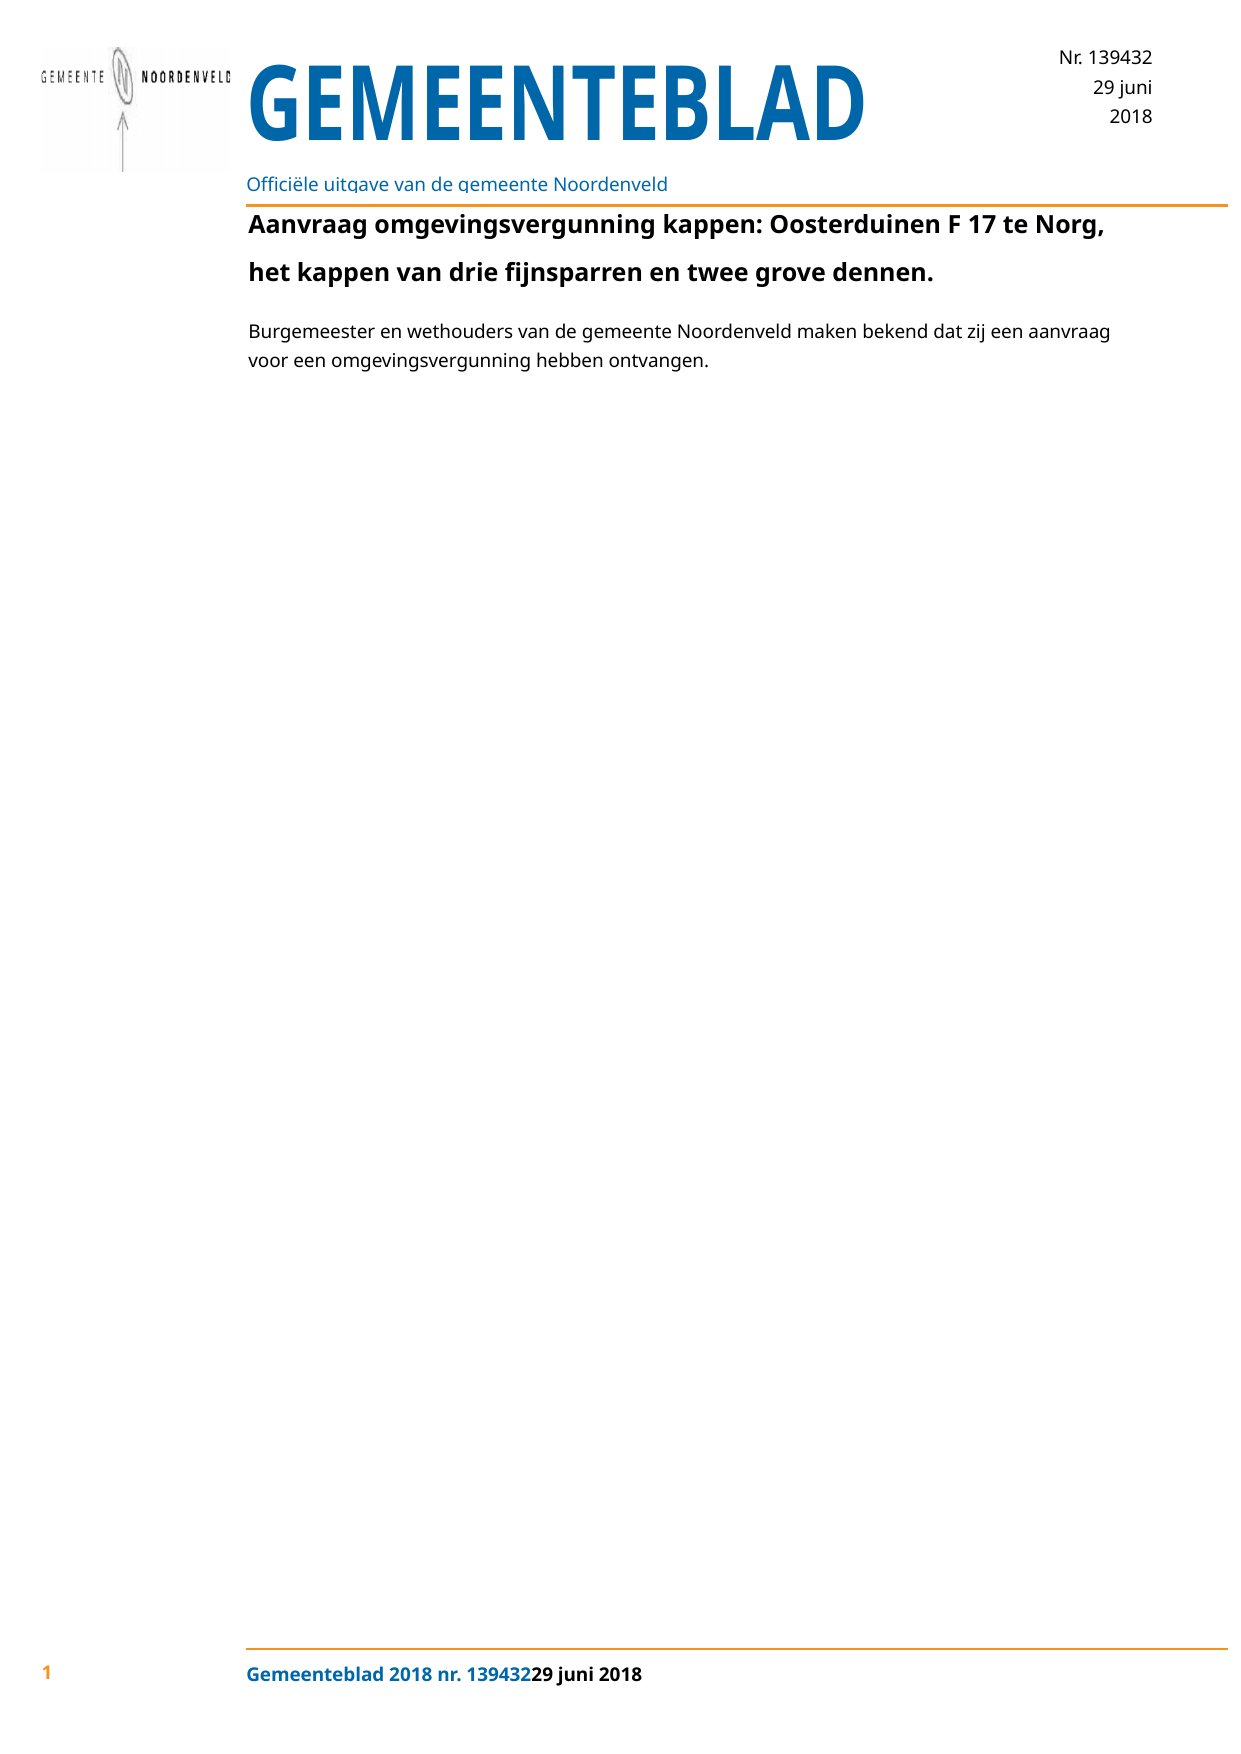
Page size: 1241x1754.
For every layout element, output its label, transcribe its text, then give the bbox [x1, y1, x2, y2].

text Burgemeester en wethouders van de gemeente Noordenveld maken bekend dat zij een aanvraag voor een omgevingsvergunning hebben ontvangen. [248, 318, 1152, 373]
picture [41, 47, 231, 172]
text Aanvraag omgevingsvergunning kappen: Oosterduinen F 17 te Norg, het kappen van drie fijnsparren en twee grove dennen. [248, 207, 1152, 288]
